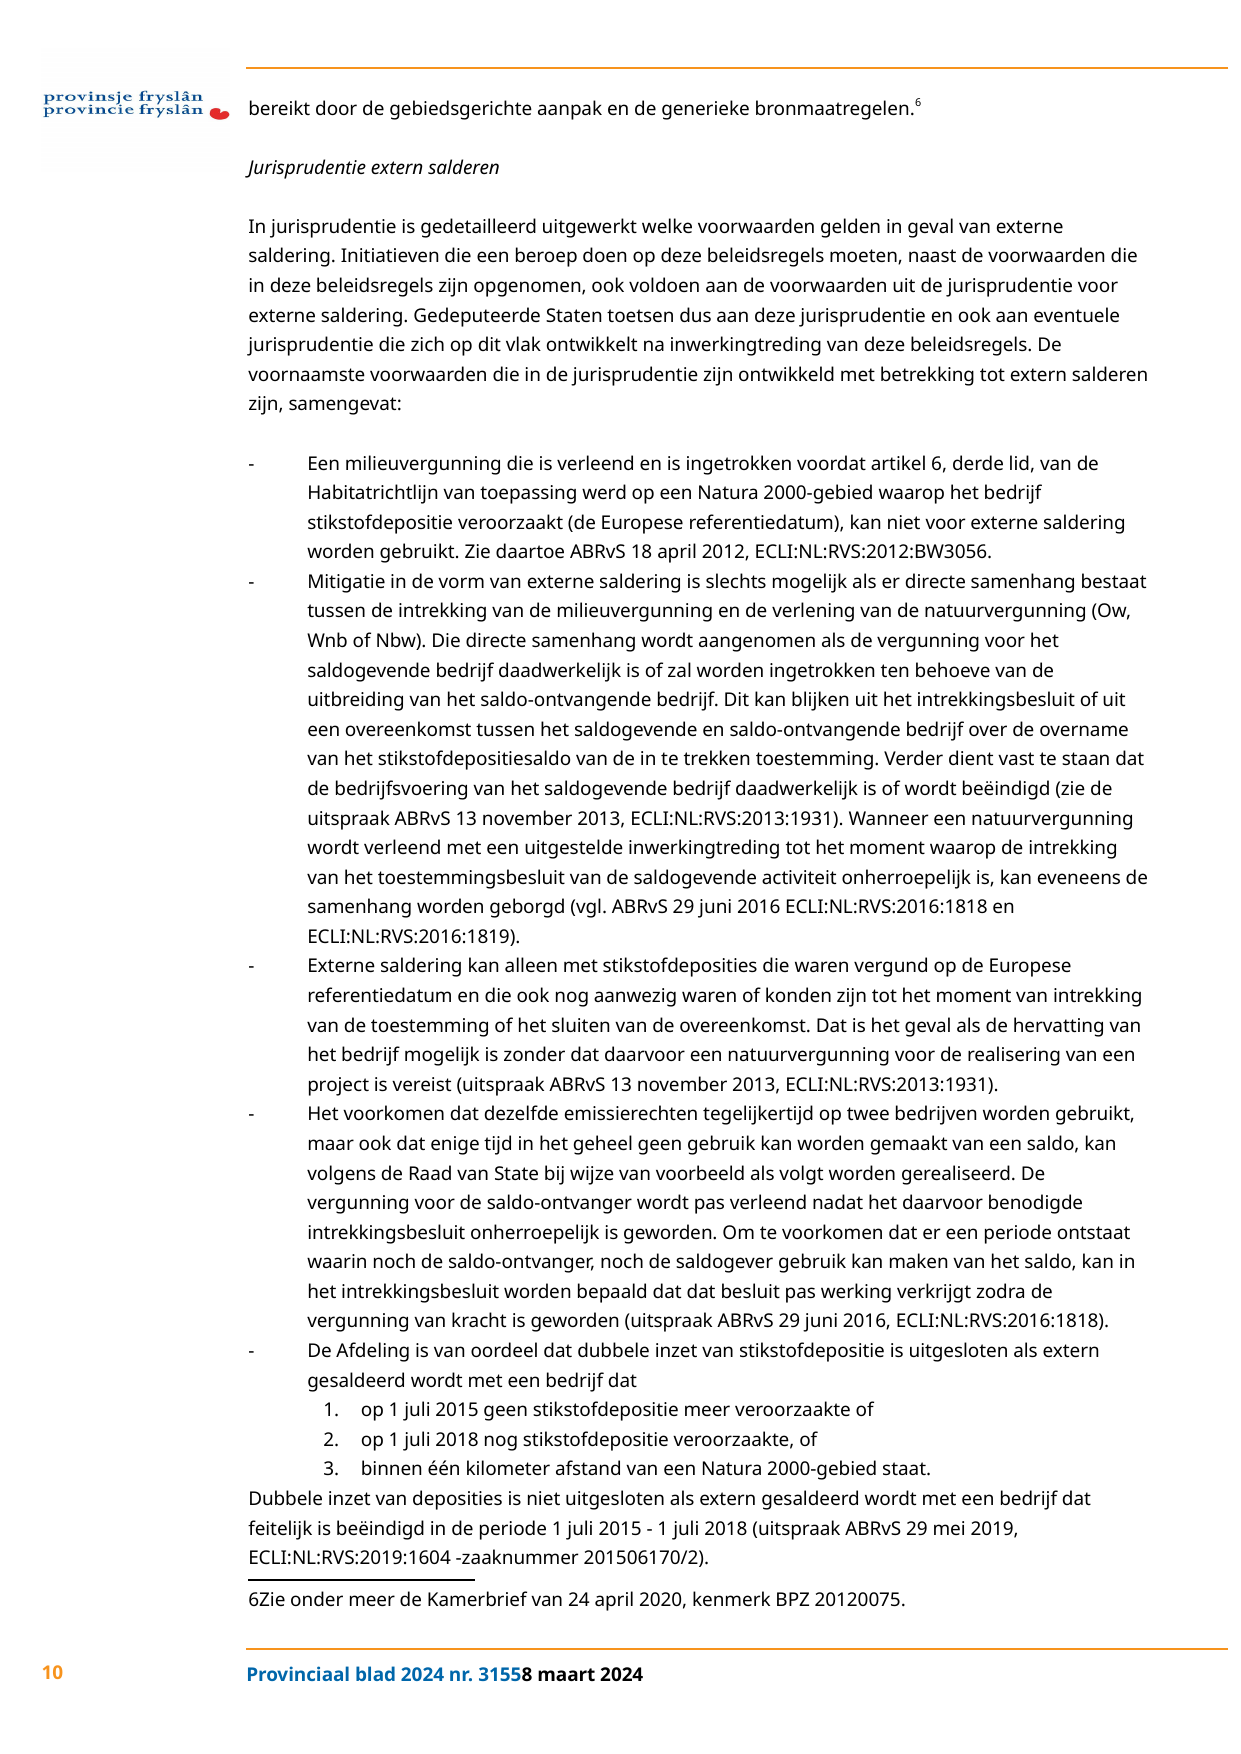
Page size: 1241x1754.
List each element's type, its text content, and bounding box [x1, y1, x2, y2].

list De Afdeling is van oordeel dat dubbele inzet van stikstofdepositie is uitgesloten als extern gesaldeerd wordt met een bedrijf dat [248, 1337, 1152, 1393]
list Externe saldering kan alleen met stikstofdeposities die waren vergund op de Europese referentiedatum en die ook nog aanwezig waren of konden zijn tot het moment van intrekking van de toestemming of het sluiten van de overeenkomst. Dat is het geval als de hervatting van het bedrijf mogelijk is zonder dat daarvoor een natuurvergunning voor de realisering van een project is vereist (uitspraak ABRvS 13 november 2013, ECLI:NL:RVS:2013:1931). [248, 953, 1152, 1097]
list Het voorkomen dat dezelfde emissierechten tegelijkertijd op twee bedrijven worden gebruikt, maar ook dat enige tijd in het geheel geen gebruik kan worden gemaakt van een saldo, kan volgens de Raad van State bij wijze van voorbeeld als volgt worden gerealiseerd. De vergunning voor de saldo-ontvanger wordt pas verleend nadat het daarvoor benodigde intrekkingsbesluit onherroepelijk is geworden. Om te voorkomen dat er een periode ontstaat waarin noch de saldo-ontvanger, noch de saldogever gebruik kan maken van het saldo, kan in het intrekkingsbesluit worden bepaald dat dat besluit pas werking verkrijgt zodra de vergunning van kracht is geworden (uitspraak ABRvS 29 juni 2016, ECLI:NL:RVS:2016:1818). [248, 1101, 1152, 1333]
text bereikt door de gebiedsgerichte aanpak en de generieke bronmaatregelen. [248, 95, 1152, 121]
list binnen één kilometer afstand van een Natura 2000-gebied staat. [323, 1456, 1152, 1481]
list Mitigatie in de vorm van externe saldering is slechts mogelijk als er directe samenhang bestaat tussen de intrekking van de milieuvergunning en de verlening van de natuurvergunning (Ow, Wnb of Nbw). Die directe samenhang wordt aangenomen als de vergunning voor het saldogevende bedrijf daadwerkelijk is of zal worden ingetrokken ten behoeve van de uitbreiding van het saldo-ontvangende bedrijf. Dit kan blijken uit het intrekkingsbesluit of uit een overeenkomst tussen het saldogevende en saldo-ontvangende bedrijf over de overname van het stikstofdepositiesaldo van de in te trekken toestemming. Verder dient vast te staan dat de bedrijfsvoering van het saldogevende bedrijf daadwerkelijk is of wordt beëindigd (zie de uitspraak ABRvS 13 november 2013, ECLI:NL:RVS:2013:1931). Wanneer een natuurvergunning wordt verleend met een uitgestelde inwerkingtreding tot het moment waarop de intrekking van het toestemmingsbesluit van de saldogevende activiteit onherroepelijk is, kan eveneens de samenhang worden geborgd (vgl. ABRvS 29 juni 2016 ECLI:NL:RVS:2016:1818 en ECLI:NL:RVS:2016:1819). [248, 568, 1152, 949]
text ECLI:NL:RVS:2019:1604 -zaaknummer 201506170/2). [248, 1544, 1152, 1570]
text Jurisprudentie extern salderen [248, 154, 1152, 180]
text Dubbele inzet van deposities is niet uitgesloten als extern gesaldeerd wordt met een bedrijf dat feitelijk is beëindigd in de periode 1 juli 2015 - 1 juli 2018 (uitspraak ABRvS 29 mei 2019, [248, 1485, 1152, 1541]
text In jurisprudentie is gedetailleerd uitgewerkt welke voorwaarden gelden in geval van externe saldering. Initiatieven die een beroep doen op deze beleidsregels moeten, naast de voorwaarden die in deze beleidsregels zijn opgenomen, ook voldoen aan de voorwaarden uit de jurisprudentie voor externe saldering. Gedeputeerde Staten toetsen dus aan deze jurisprudentie en ook aan eventuele jurisprudentie die zich op dit vlak ontwikkelt na inwerkingtreding van deze beleidsregels. De voornaamste voorwaarden die in de jurisprudentie zijn ontwikkeld met betrekking tot extern salderen zijn, samengevat: [248, 213, 1152, 416]
text Zie onder meer de Kamerbrief van 24 april 2020, kenmerk BPZ 20120075. [248, 1586, 1152, 1612]
list op 1 juli 2018 nog stikstofdepositie veroorzaakte, of [323, 1426, 1152, 1452]
list op 1 juli 2015 geen stikstofdepositie meer veroorzaakte of [323, 1396, 1152, 1422]
picture [41, 47, 231, 172]
list Een milieuvergunning die is verleend en is ingetrokken voordat artikel 6, derde lid, van de Habitatrichtlijn van toepassing werd op een Natura 2000-gebied waarop het bedrijf stikstofdepositie veroorzaakt (de Europese referentiedatum), kan niet voor externe saldering worden gebruikt. Zie daartoe ABRvS 18 april 2012, ECLI:NL:RVS:2012:BW3056. [248, 450, 1152, 564]
